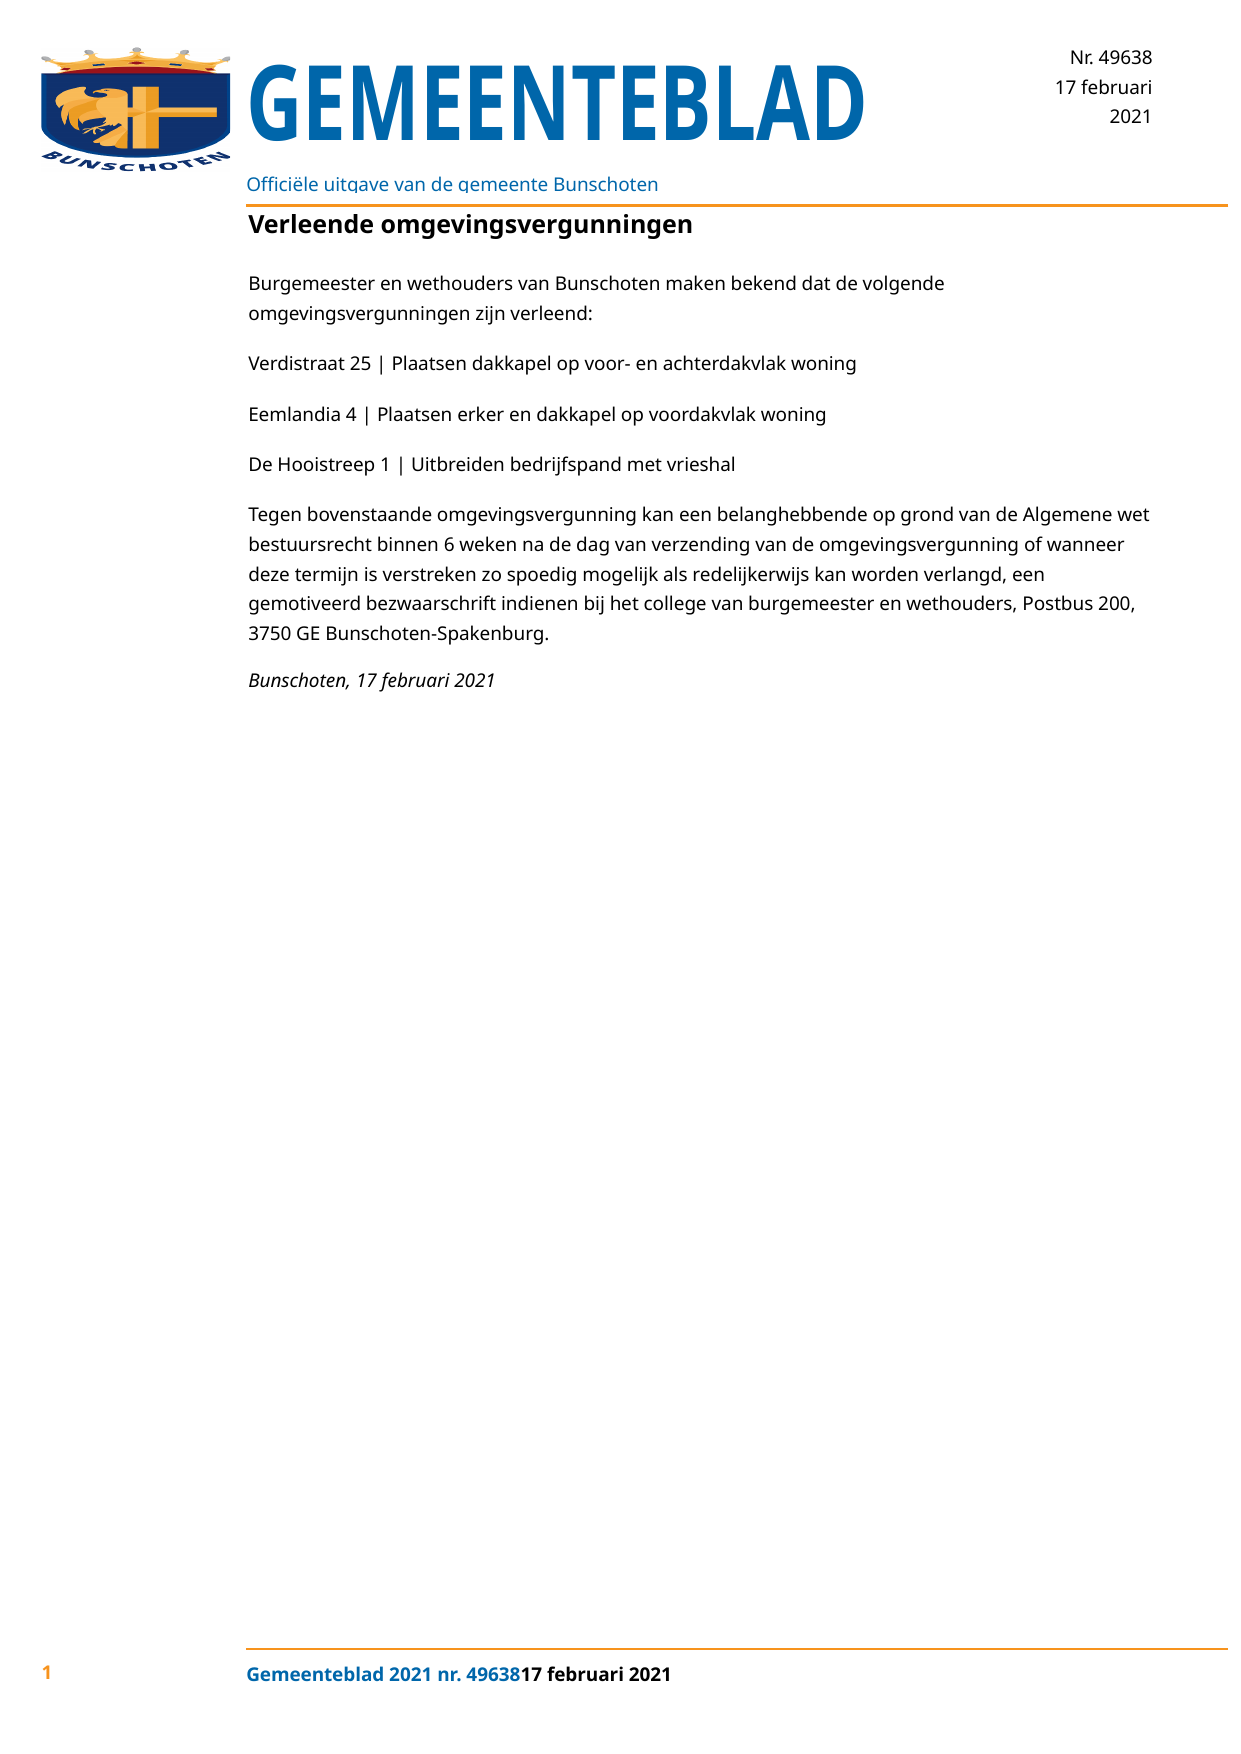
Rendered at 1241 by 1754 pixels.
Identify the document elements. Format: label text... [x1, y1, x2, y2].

text De Hooistreep 1 | Uitbreiden bedrijfspand met vrieshal [248, 451, 1152, 477]
text Bunschoten, 17 februari 2021 [248, 668, 1152, 693]
text Verleende omgevingsvergunningen [248, 207, 1152, 241]
text Eemlandia 4 | Plaatsen erker en dakkapel op voordakvlak woning [248, 401, 1152, 426]
picture [41, 47, 231, 172]
text Verdistraat 25 | Plaatsen dakkapel op voor- en achterdakvlak woning [248, 350, 1152, 376]
text Tegen bovenstaande omgevingsvergunning kan een belanghebbende op grond van de Algemene wet bestuursrecht binnen 6 weken na de dag van verzending van de omgevingsvergunning of wanneer deze termijn is verstreken zo spoedig mogelijk als redelijkerwijs kan worden verlangd, een gemotiveerd bezwaarschrift indienen bij het college van burgemeester en wethouders, Postbus 200, 3750 GE Bunschoten-Spakenburg. [248, 502, 1152, 646]
text Burgemeester en wethouders van Bunschoten maken bekend dat de volgende omgevingsvergunningen zijn verleend: [248, 270, 1152, 326]
